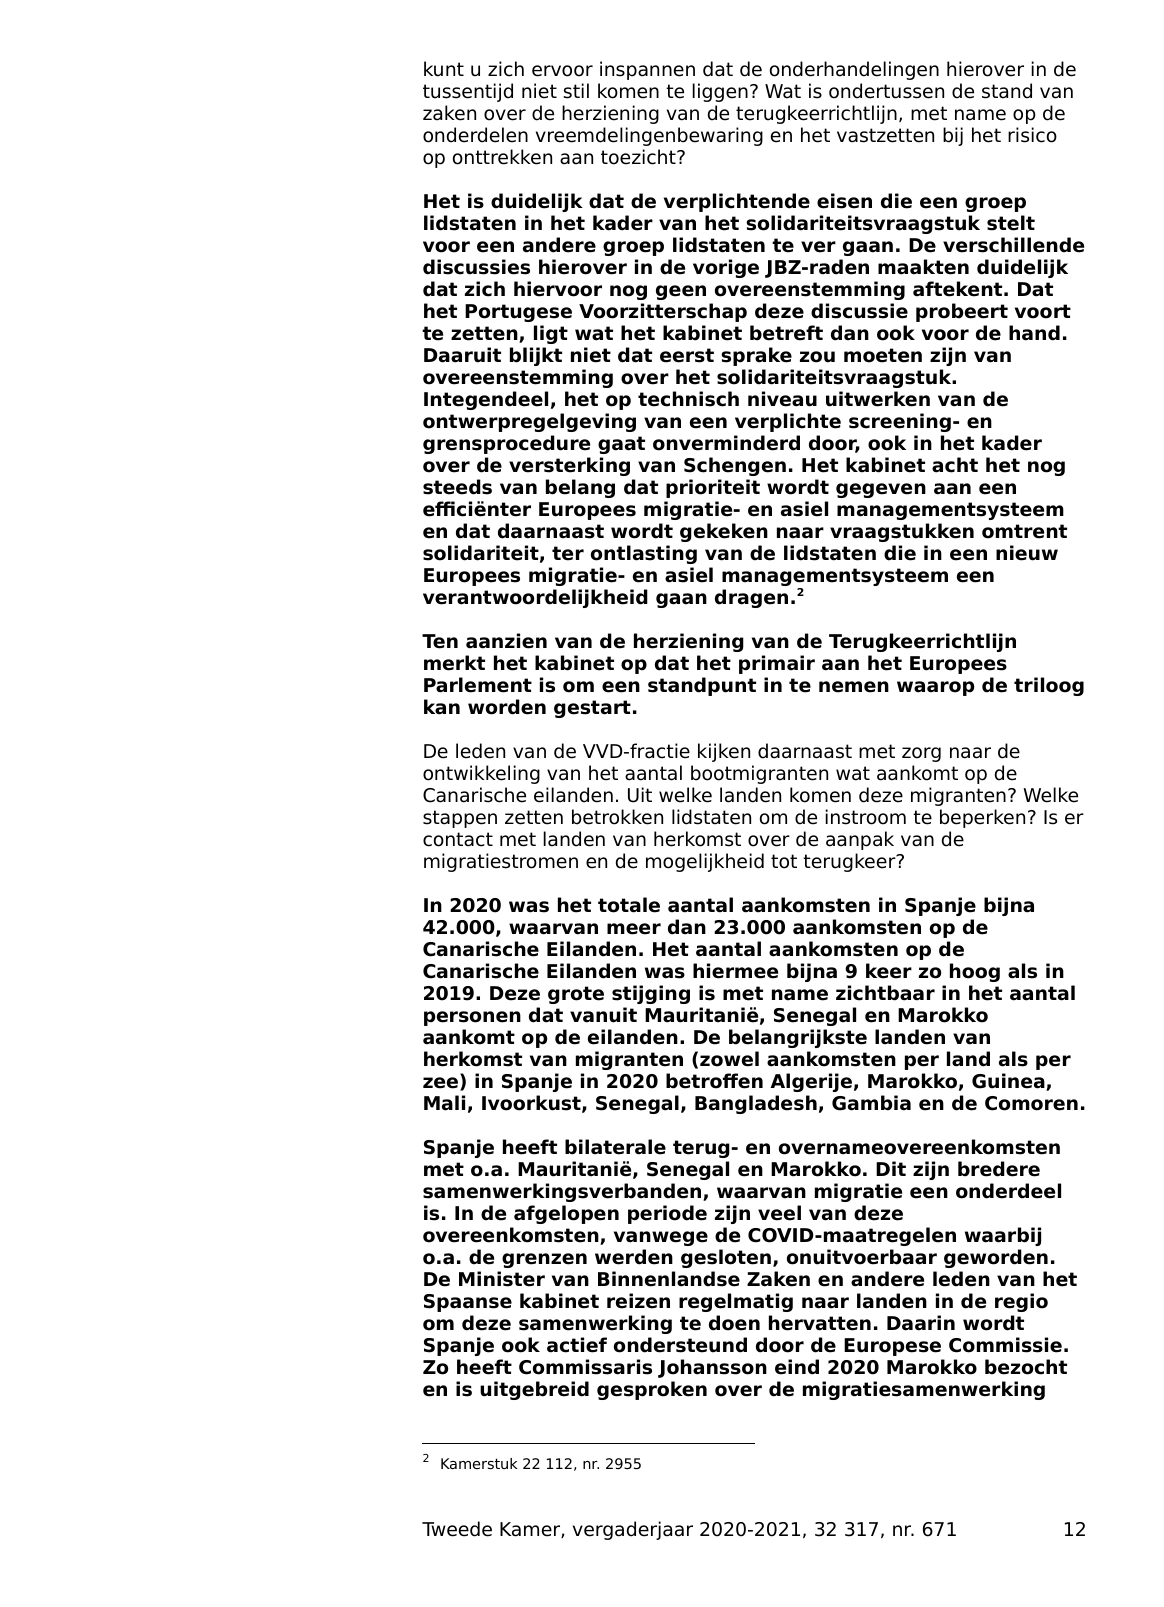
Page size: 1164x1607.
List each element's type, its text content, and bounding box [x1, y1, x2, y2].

text In 2020 was het totale aantal aankomsten in Spanje bijna 42.000, waarvan meer dan 23.000 aankomsten op de Canarische Eilanden. Het aantal aankomsten op de Canarische Eilanden was hiermee bijna 9 keer zo hoog als in 2019. Deze grote stijging is met name zichtbaar in het aantal personen dat vanuit Mauritanië, Senegal en Marokko aankomt op de eilanden. De belangrijkste landen van herkomst van migranten (zowel aankomsten per land als per zee) in Spanje in 2020 betroffen Algerije, Marokko, Guinea, Mali, Ivoorkust, Senegal, Bangladesh, Gambia en de Comoren. [422, 895, 1087, 1115]
text De leden van de VVD-fractie kijken daarnaast met zorg naar de ontwikkeling van het aantal bootmigranten wat aankomt op de Canarische eilanden. Uit welke landen komen deze migranten? Welke stappen zetten betrokken lidstaten om de instroom te beperken? Is er contact met landen van herkomst over de aanpak van de migratiestromen en de mogelijkheid tot terugkeer? [422, 741, 1087, 873]
text Ten aanzien van de herziening van de Terugkeerrichtlijn merkt het kabinet op dat het primair aan het Europees Parlement is om een standpunt in te nemen waarop de triloog kan worden gestart. [422, 631, 1087, 719]
text Het is duidelijk dat de verplichtende eisen die een groep lidstaten in het kader van het solidariteitsvraagstuk stelt voor een andere groep lidstaten te ver gaan. De verschillende discussies hierover in de vorige JBZ-raden maakten duidelijk dat zich hiervoor nog geen overeenstemming aftekent. Dat het Portugese Voorzitterschap deze discussie probeert voort te zetten, ligt wat het kabinet betreft dan ook voor de hand. Daaruit blijkt niet dat eerst sprake zou moeten zijn van overeenstemming over het solidariteitsvraagstuk. Integendeel, het op technisch niveau uitwerken van de ontwerpregelgeving van een verplichte screening- en grensprocedure gaat onverminderd door, ook in het kader over de versterking van Schengen. Het kabinet acht het nog steeds van belang dat prioriteit wordt gegeven aan een efficiënter Europees migratie- en asiel managementsysteem en dat daarnaast wordt gekeken naar vraagstukken omtrent solidariteit, ter ontlasting van de lidstaten die in een nieuw Europees migratie- en asiel managementsysteem een verantwoordelijkheid gaan dragen. [422, 191, 1087, 609]
text kunt u zich ervoor inspannen dat de onderhandelingen hierover in de tussentijd niet stil komen te liggen? Wat is ondertussen de stand van zaken over de herziening van de terugkeerrichtlijn, met name op de onderdelen vreemdelingenbewaring en het vastzetten bij het risico op onttrekken aan toezicht? [422, 59, 1087, 169]
text Spanje heeft bilaterale terug- en overnameovereenkomsten met o.a. Mauritanië, Senegal en Marokko. Dit zijn bredere samenwerkingsverbanden, waarvan migratie een onderdeel is. In de afgelopen periode zijn veel van deze overeenkomsten, vanwege de COVID-maatregelen waarbij o.a. de grenzen werden gesloten, onuitvoerbaar geworden. De Minister van Binnenlandse Zaken en andere leden van het Spaanse kabinet reizen regelmatig naar landen in de regio om deze samenwerking te doen hervatten. Daarin wordt Spanje ook actief ondersteund door de Europese Commissie. Zo heeft Commissaris Johansson eind 2020 Marokko bezocht en is uitgebreid gesproken over de migratiesamenwerking [422, 1137, 1087, 1401]
text Kamerstuk 22 112, nr. 2955 [422, 1452, 1087, 1474]
